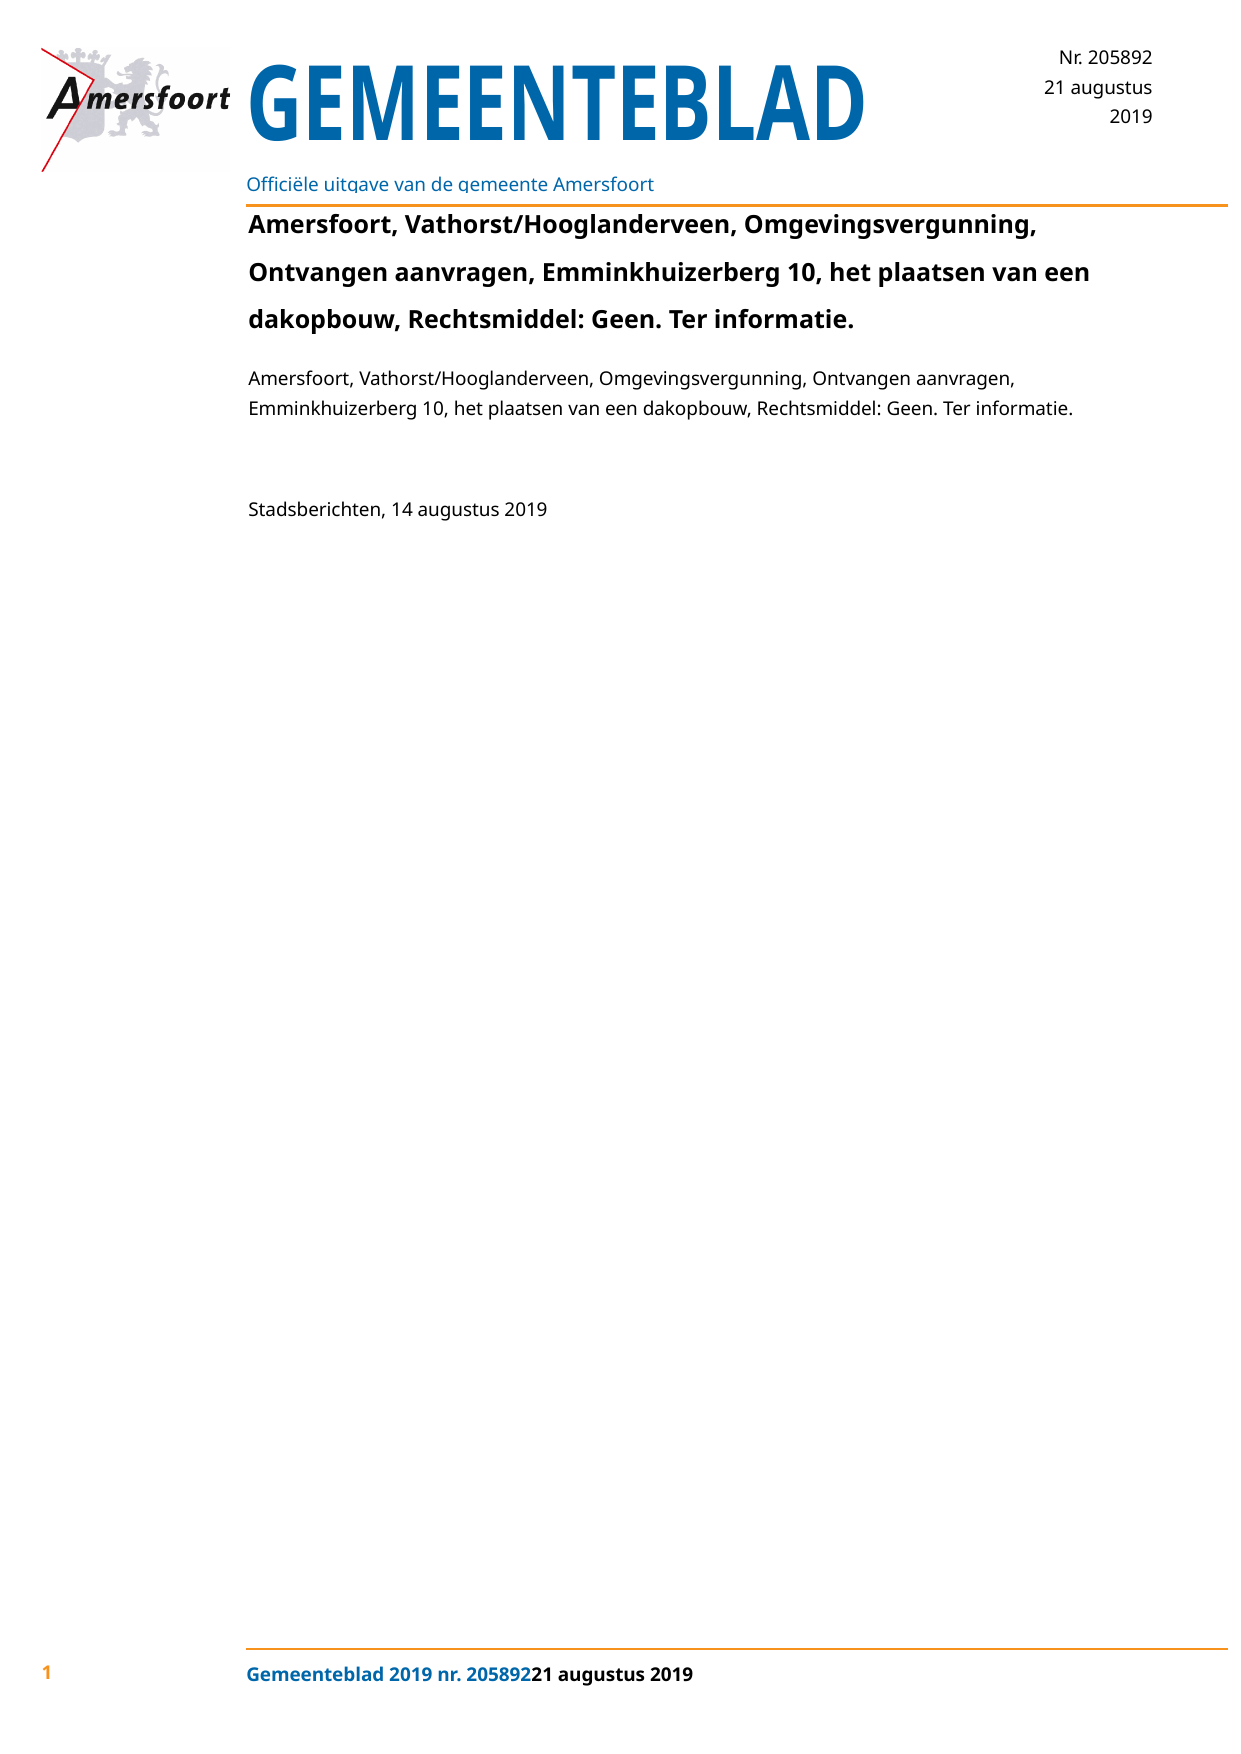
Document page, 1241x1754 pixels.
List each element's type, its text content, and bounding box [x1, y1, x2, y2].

text Amersfoort, Vathorst/Hooglanderveen, Omgevingsvergunning, Ontvangen aanvragen, Emminkhuizerberg 10, het plaatsen van een dakopbouw, Rechtsmiddel: Geen. Ter informatie. [248, 366, 1152, 421]
text Stadsberichten, 14 augustus 2019 [248, 496, 1152, 522]
text Amersfoort, Vathorst/Hooglanderveen, Omgevingsvergunning, Ontvangen aanvragen, Emminkhuizerberg 10, het plaatsen van een dakopbouw, Rechtsmiddel: Geen. Ter informatie. [248, 207, 1152, 336]
picture [41, 47, 231, 172]
